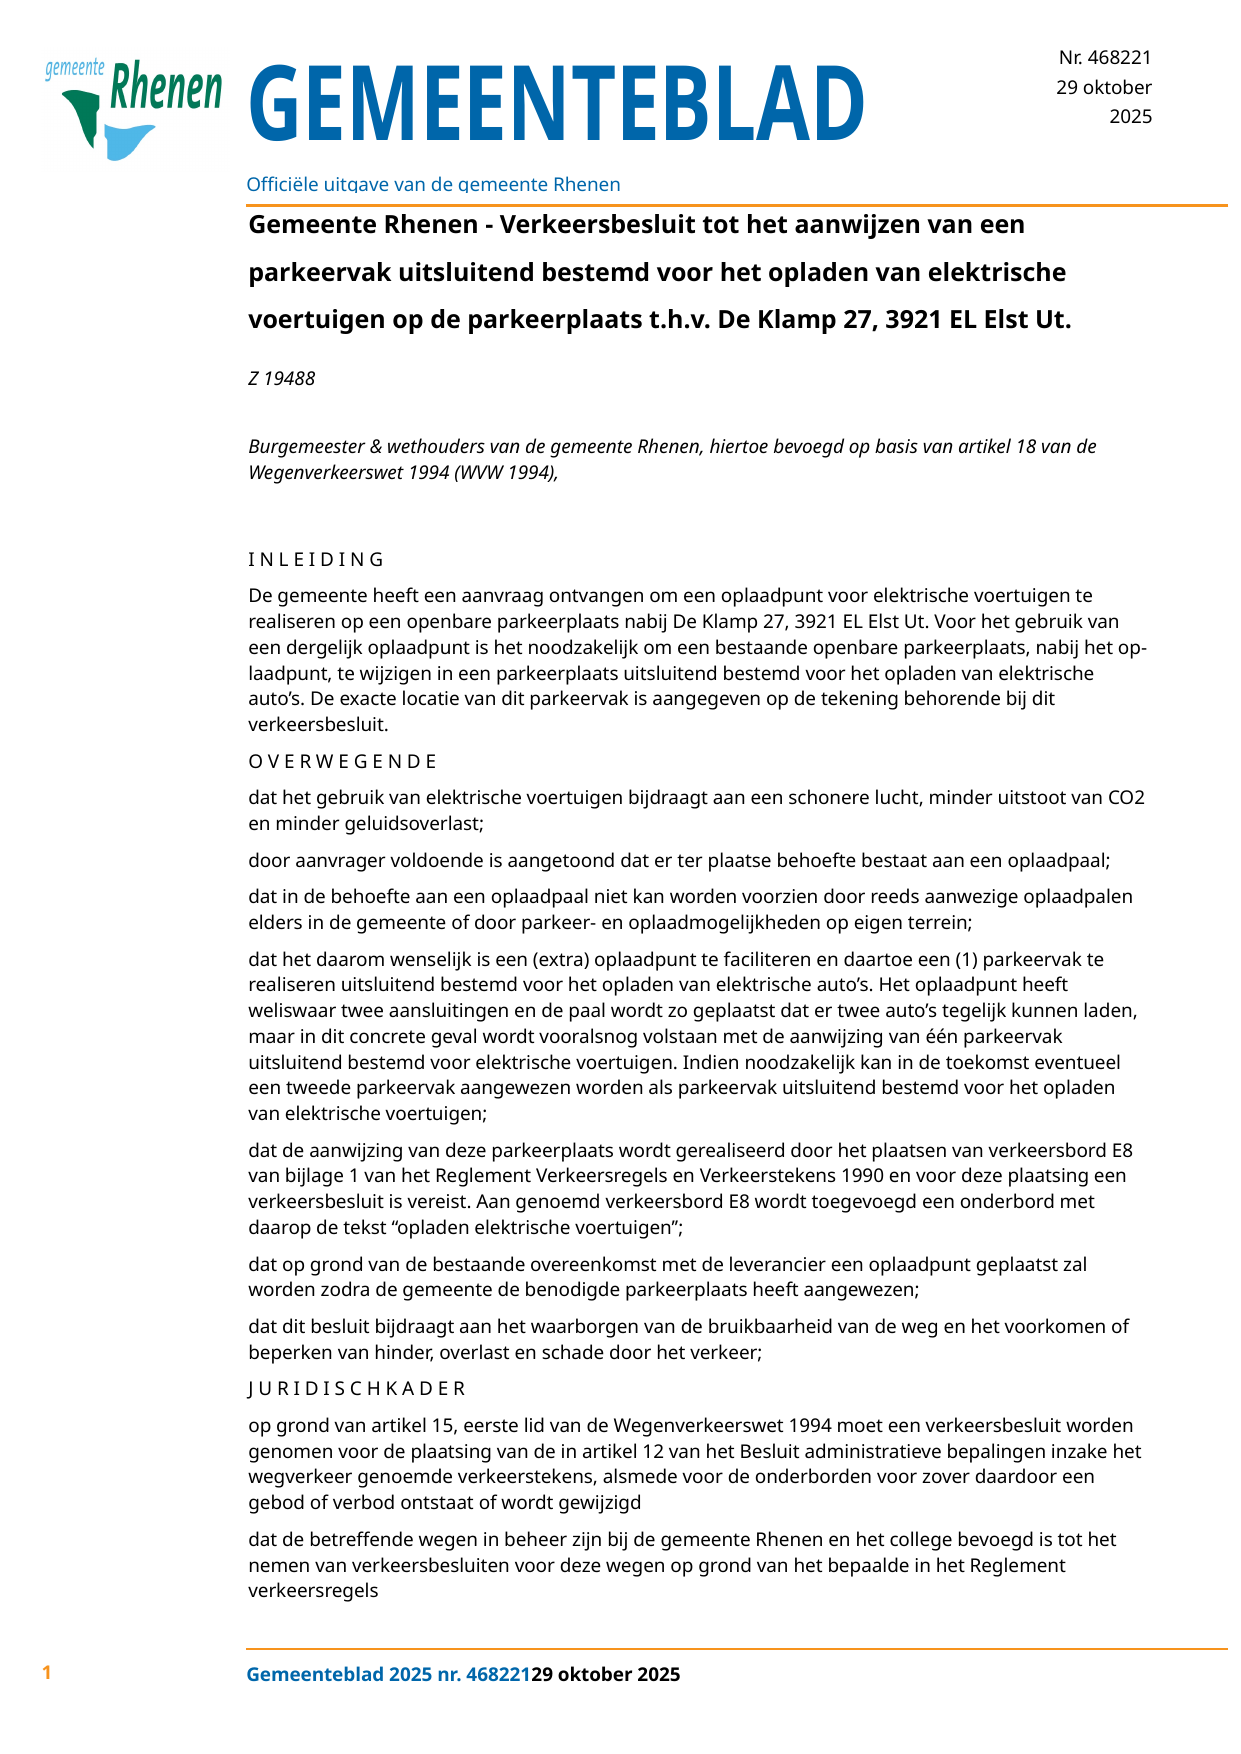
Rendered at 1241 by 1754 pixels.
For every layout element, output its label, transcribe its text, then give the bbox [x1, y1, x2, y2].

picture [41, 47, 231, 172]
text op grond van artikel 15, eerste lid van de Wegenverkeerswet 1994 moet een verkeersbesluit worden genomen voor de plaatsing van de in artikel 12 van het Besluit administratieve bepalingen inzake het wegverkeer genoemde verkeerstekens, alsmede voor de onderborden voor zover daardoor een gebod of verbod ontstaat of wordt gewijzigd [248, 1412, 1152, 1515]
text dat in de behoefte aan een oplaadpaal niet kan worden voorzien door reeds aanwezige oplaadpalen elders in de gemeente of door parkeer- en oplaadmogelijkheden op eigen terrein; [248, 883, 1152, 935]
text Gemeente Rhenen - Verkeersbesluit tot het aanwijzen van een parkeervak uitsluitend bestemd voor het opladen van elektrische voertuigen op de parkeerplaats t.h.v. De Klamp 27, 3921 EL Elst Ut. [248, 207, 1152, 336]
text dat de betreffende wegen in beheer zijn bij de gemeente Rhenen en het college bevoegd is tot het nemen van verkeersbesluiten voor deze wegen op grond van het bepaalde in het Reglement verkeersregels [248, 1526, 1152, 1603]
text dat dit besluit bijdraagt aan het waarborgen van de bruikbaarheid van de weg en het voorkomen of beperken van hinder, overlast en schade door het verkeer; [248, 1313, 1152, 1365]
text door aanvrager voldoende is aangetoond dat er ter plaatse behoefte bestaat aan een oplaadpaal; [248, 847, 1152, 873]
text I N L E I D I N G [248, 546, 1152, 572]
text dat de aanwijzing van deze parkeerplaats wordt gerealiseerd door het plaatsen van verkeersbord E8 van bijlage 1 van het Reglement Verkeersregels en Verkeerstekens 1990 en voor deze plaatsing een verkeersbesluit is vereist. Aan genoemd verkeersbord E8 wordt toegevoegd een onderbord met daarop de tekst “opladen elektrische voertuigen’’; [248, 1137, 1152, 1240]
text De gemeente heeft een aanvraag ontvangen om een oplaadpunt voor elektrische voertuigen te realiseren op een openbare parkeerplaats nabij De Klamp 27, 3921 EL Elst Ut. Voor het gebruik van een dergelijk oplaadpunt is het noodzakelijk om een bestaande openbare parkeerplaats, nabij het op- laadpunt, te wijzigen in een parkeerplaats uitsluitend bestemd voor het opladen van elektrische auto’s. De exacte locatie van dit parkeervak is aangegeven op de tekening behorende bij dit verkeersbesluit. [248, 582, 1152, 737]
text dat het daarom wenselijk is een (extra) oplaadpunt te faciliteren en daartoe een (1) parkeervak te realiseren uitsluitend bestemd voor het opladen van elektrische auto’s. Het oplaadpunt heeft weliswaar twee aansluitingen en de paal wordt zo geplaatst dat er twee auto’s tegelijk kunnen laden, maar in dit concrete geval wordt vooralsnog volstaan met de aanwijzing van één parkeervak uitsluitend bestemd voor elektrische voertuigen. Indien noodzakelijk kan in de toekomst eventueel een tweede parkeervak aangewezen worden als parkeervak uitsluitend bestemd voor het opladen van elektrische voertuigen; [248, 946, 1152, 1126]
text Z 19488 [248, 366, 1152, 391]
text dat het gebruik van elektrische voertuigen bijdraagt aan een schonere lucht, minder uitstoot van CO2 en minder geluidsoverlast; [248, 784, 1152, 836]
text Burgemeester & wethouders van de gemeente Rhenen, hiertoe bevoegd op basis van artikel 18 van de Wegenverkeerswet 1994 (WVW 1994), [248, 433, 1152, 485]
text O V E R W E G E N D E [248, 748, 1152, 773]
text dat op grond van de bestaande overeenkomst met de leverancier een oplaadpunt geplaatst zal worden zodra de gemeente de benodigde parkeerplaats heeft aangewezen; [248, 1251, 1152, 1302]
text J U R I D I S C H K A D E R [248, 1376, 1152, 1401]
